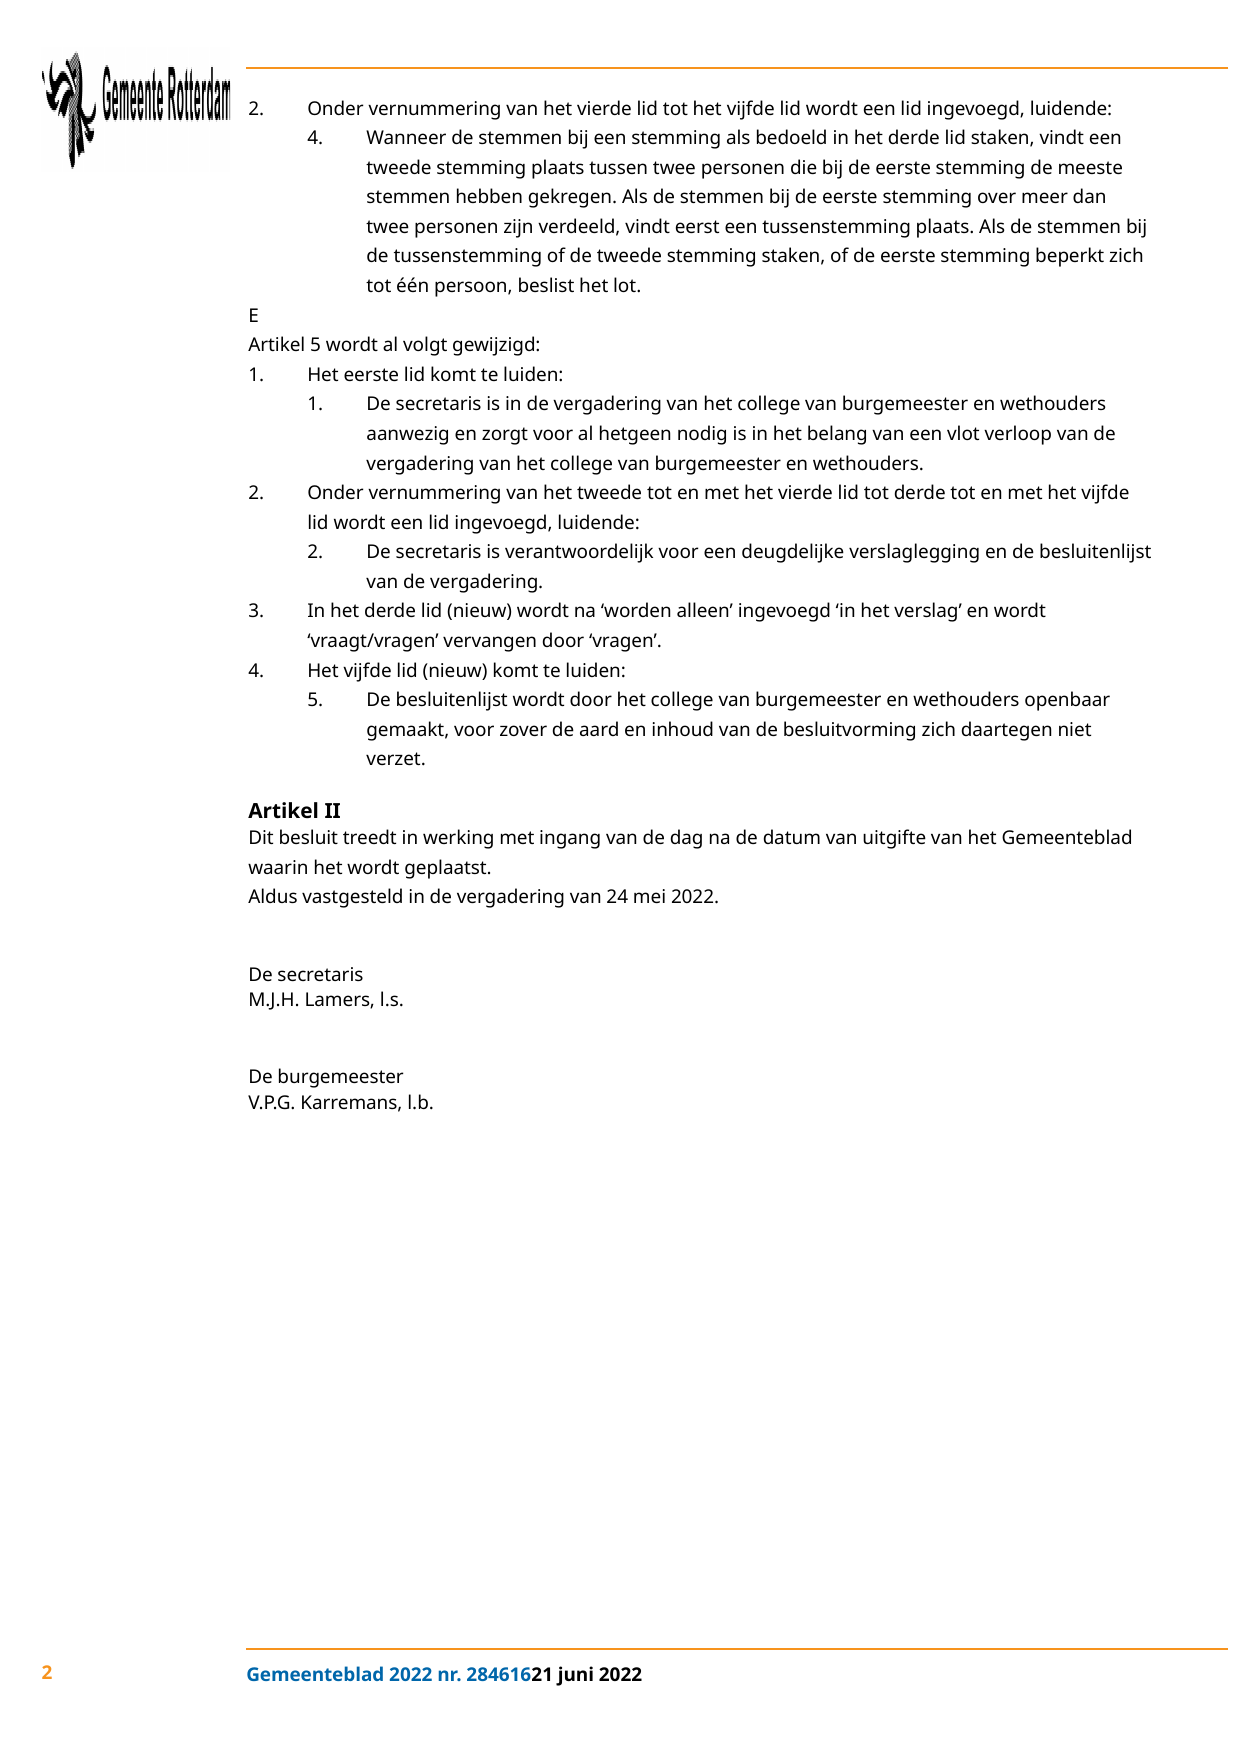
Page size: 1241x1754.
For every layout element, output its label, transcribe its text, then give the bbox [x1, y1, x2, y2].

text Artikel II [248, 796, 1152, 824]
list Wanneer de stemmen bij een stemming als bedoeld in het derde lid staken, vindt een tweede stemming plaats tussen twee personen die bij de eerste stemming de meeste stemmen hebben gekregen. Als de stemmen bij de eerste stemming over meer dan twee personen zijn verdeeld, vindt eerst een tussenstemming plaats. Als de stemmen bij de tussenstemming of de tweede stemming staken, of de eerste stemming beperkt zich tot één persoon, beslist het lot. [307, 124, 1152, 298]
text E [248, 302, 1152, 328]
text M.J.H. Lamers, l.s. [248, 987, 1152, 1012]
text Artikel 5 wordt al volgt gewijzigd: [248, 331, 1152, 357]
list Onder vernummering van het tweede tot en met het vierde lid tot derde tot en met het vijfde lid wordt een lid ingevoegd, luidende: [248, 479, 1152, 535]
text V.P.G. Karremans, l.b. [248, 1089, 1152, 1115]
list Onder vernummering van het vierde lid tot het vijfde lid wordt een lid ingevoegd, luidende: [248, 95, 1152, 121]
text De burgemeester [248, 1064, 1152, 1089]
list Het eerste lid komt te luiden: [248, 361, 1152, 387]
text De secretaris [248, 961, 1152, 987]
text Aldus vastgesteld in de vergadering van 24 mei 2022. [248, 884, 1152, 909]
text Dit besluit treedt in werking met ingang van de dag na de datum van uitgifte van het Gemeenteblad waarin het wordt geplaatst. [248, 824, 1152, 880]
list Het vijfde lid (nieuw) komt te luiden: [248, 657, 1152, 683]
picture [41, 47, 231, 172]
list De besluitenlijst wordt door het college van burgemeester en wethouders openbaar gemaakt, voor zover de aard en inhoud van de besluitvorming zich daartegen niet verzet. [307, 686, 1152, 771]
list De secretaris is verantwoordelijk voor een deugdelijke verslaglegging en de besluitenlijst van de vergadering. [307, 538, 1152, 594]
list In het derde lid (nieuw) wordt na ‘worden alleen’ ingevoegd ‘in het verslag’ en wordt ‘vraagt/vragen’ vervangen door ‘vragen’. [248, 598, 1152, 653]
list De secretaris is in de vergadering van het college van burgemeester en wethouders aanwezig en zorgt voor al hetgeen nodig is in het belang van een vlot verloop van de vergadering van het college van burgemeester en wethouders. [307, 391, 1152, 476]
